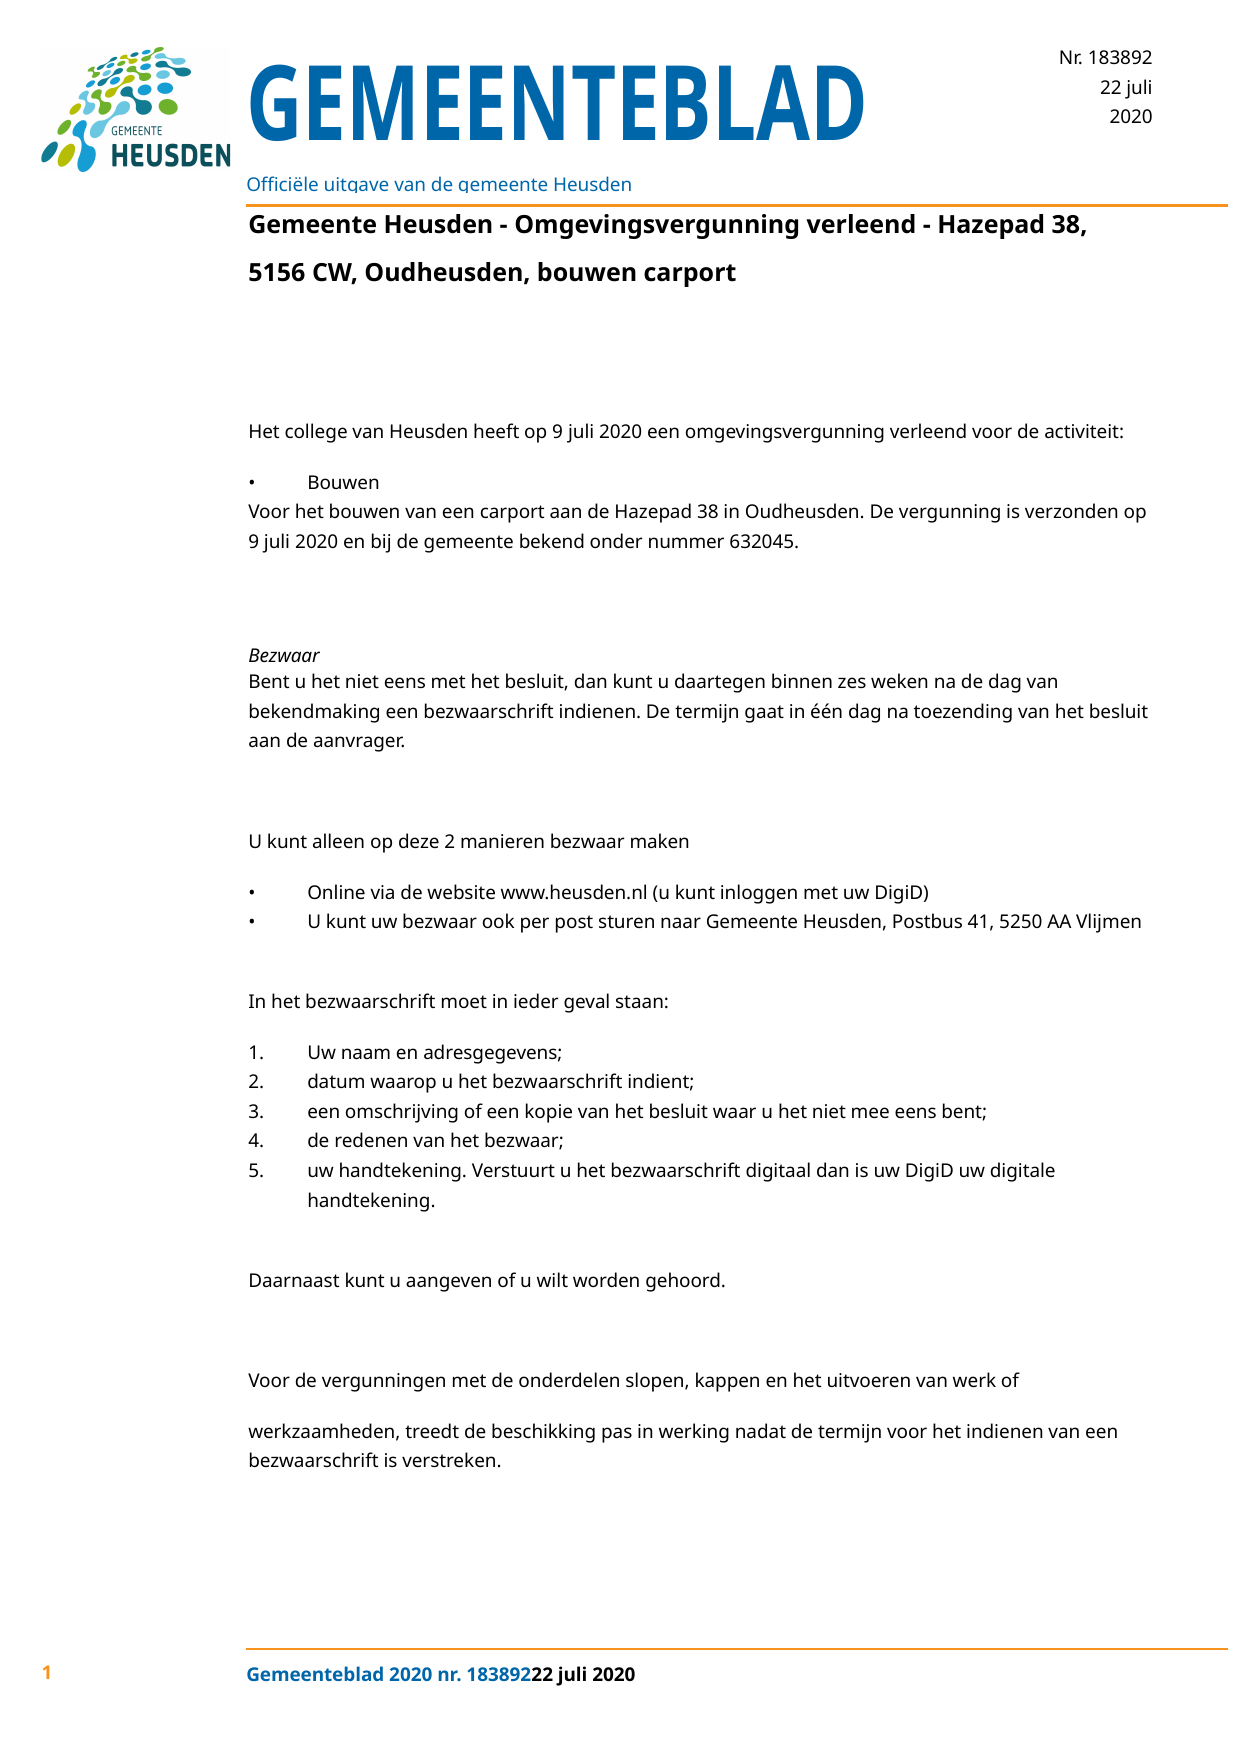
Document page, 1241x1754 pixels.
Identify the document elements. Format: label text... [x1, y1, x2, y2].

text Bent u het niet eens met het besluit, dan kunt u daartegen binnen zes weken na de dag van bekendmaking een bezwaarschrift indienen. De termijn gaat in één dag na toezending van het besluit aan de aanvrager. [248, 668, 1152, 753]
text Voor de vergunningen met de onderdelen slopen, kappen en het uitvoeren van werk of [248, 1368, 1152, 1393]
list een omschrijving of een kopie van het besluit waar u het niet mee eens bent; [248, 1098, 1152, 1124]
list uw handtekening. Verstuurt u het bezwaarschrift digitaal dan is uw DigiD uw digitale handtekening. [248, 1157, 1152, 1212]
text Het college van Heusden heeft op 9 juli 2020 een omgevingsvergunning verleend voor de activiteit: [248, 419, 1152, 444]
list datum waarop u het bezwaarschrift indient; [248, 1068, 1152, 1094]
list Uw naam en adresgegevens; [248, 1039, 1152, 1064]
list U kunt uw bezwaar ook per post sturen naar Gemeente Heusden, Postbus 41, 5250 AA Vlijmen [248, 908, 1152, 934]
list Online via de website www.heusden.nl (u kunt inloggen met uw DigiD) [248, 879, 1152, 904]
text In het bezwaarschrift moet in ieder geval staan: [248, 988, 1152, 1014]
text Daarnaast kunt u aangeven of u wilt worden gehoord. [248, 1267, 1152, 1292]
text Bezwaar [248, 643, 1152, 668]
list de redenen van het bezwaar; [248, 1128, 1152, 1153]
text Gemeente Heusden - Omgevingsvergunning verleend - Hazepad 38, 5156 CW, Oudheusden, bouwen carport [248, 207, 1152, 288]
text werkzaamheden, treedt de beschikking pas in werking nadat de termijn voor het indienen van een bezwaarschrift is verstreken. [248, 1418, 1152, 1473]
list Bouwen [248, 469, 1152, 495]
text U kunt alleen op deze 2 manieren bezwaar maken [248, 828, 1152, 854]
text Voor het bouwen van een carport aan de Hazepad 38 in Oudheusden. De vergunning is verzonden op 9 juli 2020 en bij de gemeente bekend onder nummer 632045. [248, 499, 1152, 554]
picture [41, 47, 231, 172]
